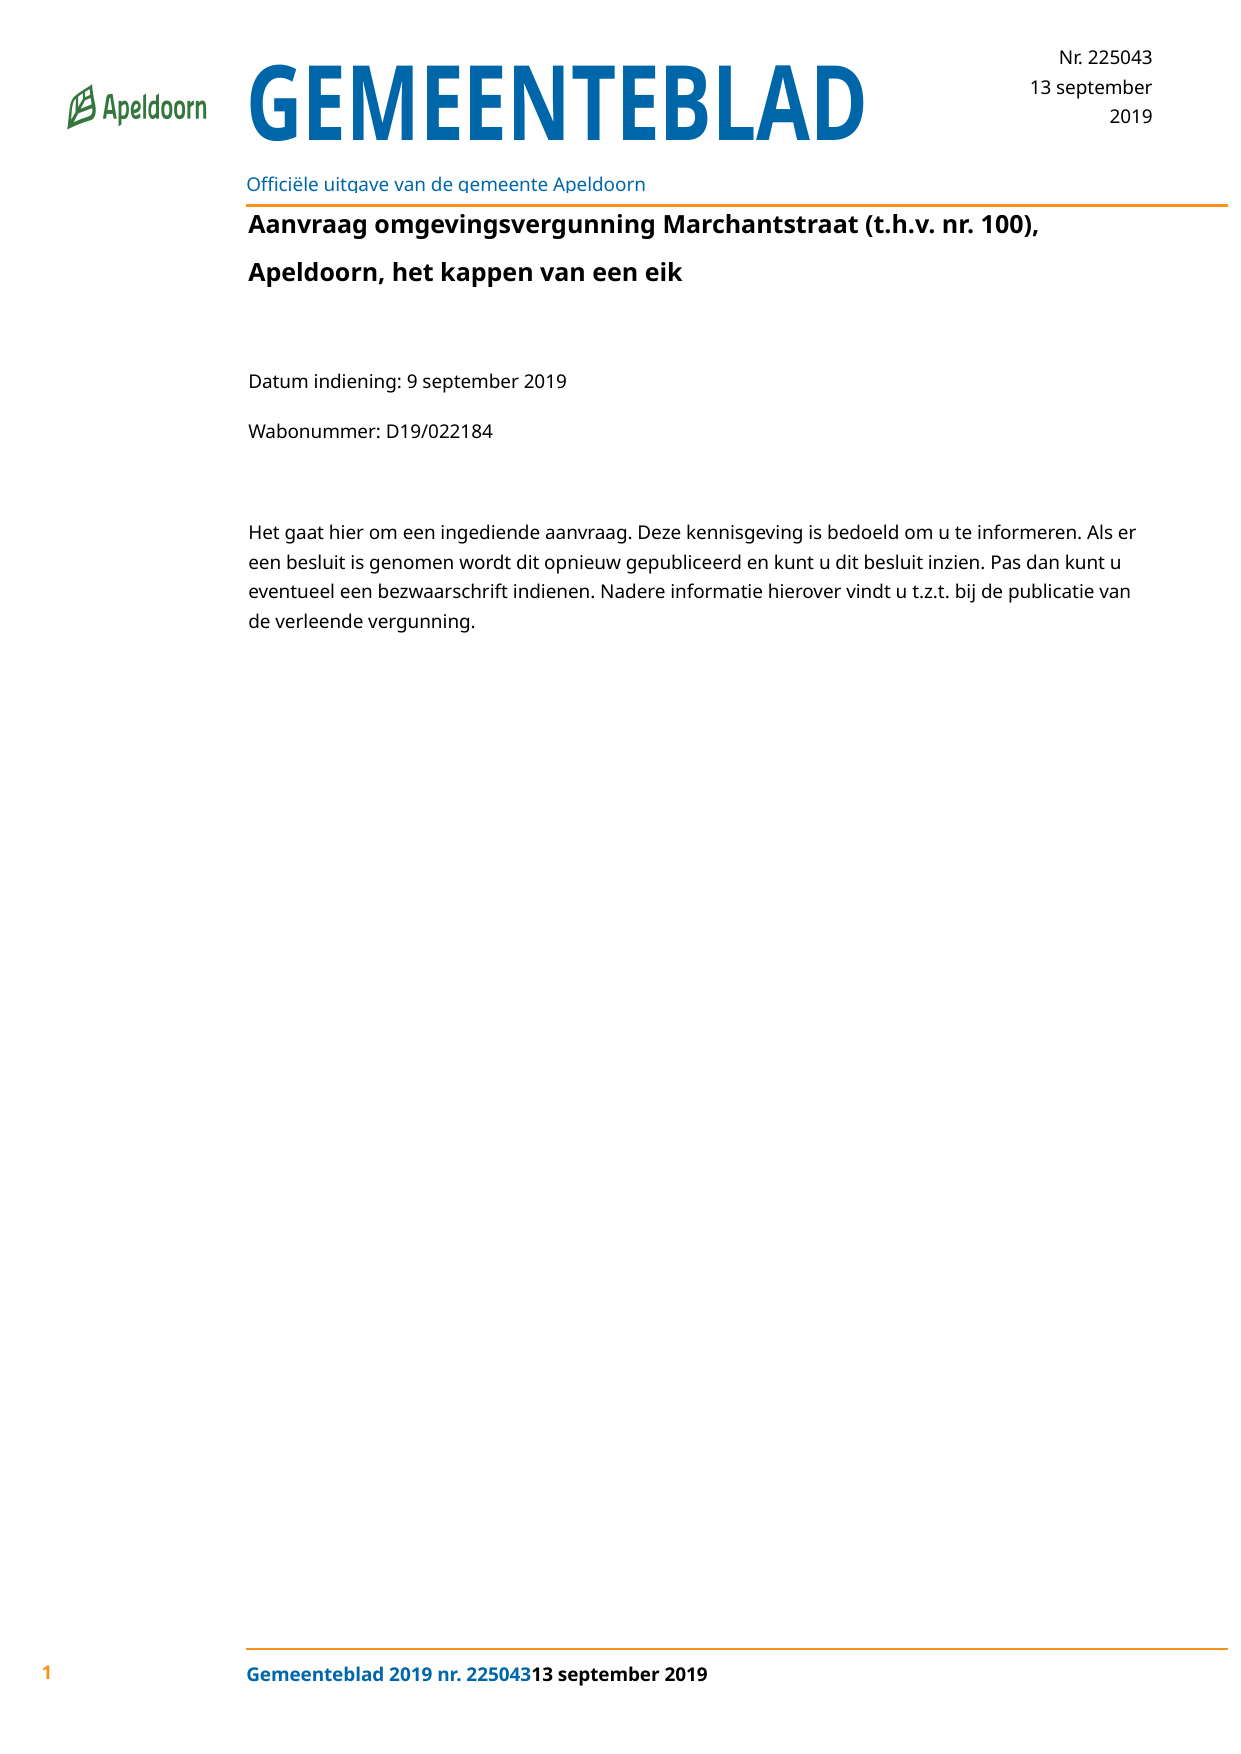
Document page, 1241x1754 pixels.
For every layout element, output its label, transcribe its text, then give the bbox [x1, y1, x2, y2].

text Datum indiening: 9 september 2019 [248, 368, 1152, 394]
text Aanvraag omgevingsvergunning Marchantstraat (t.h.v. nr. 100), Apeldoorn, het kappen van een eik [248, 207, 1152, 288]
text Het gaat hier om een ingediende aanvraag. Deze kennisgeving is bedoeld om u te informeren. Als er een besluit is genomen wordt dit opnieuw gepubliceerd en kunt u dit besluit inzien. Pas dan kunt u eventueel een bezwaarschrift indienen. Nadere informatie hierover vindt u t.z.t. bij de publicatie van de verleende vergunning. [248, 519, 1152, 634]
picture [41, 47, 231, 172]
text Wabonummer: D19/022184 [248, 419, 1152, 444]
